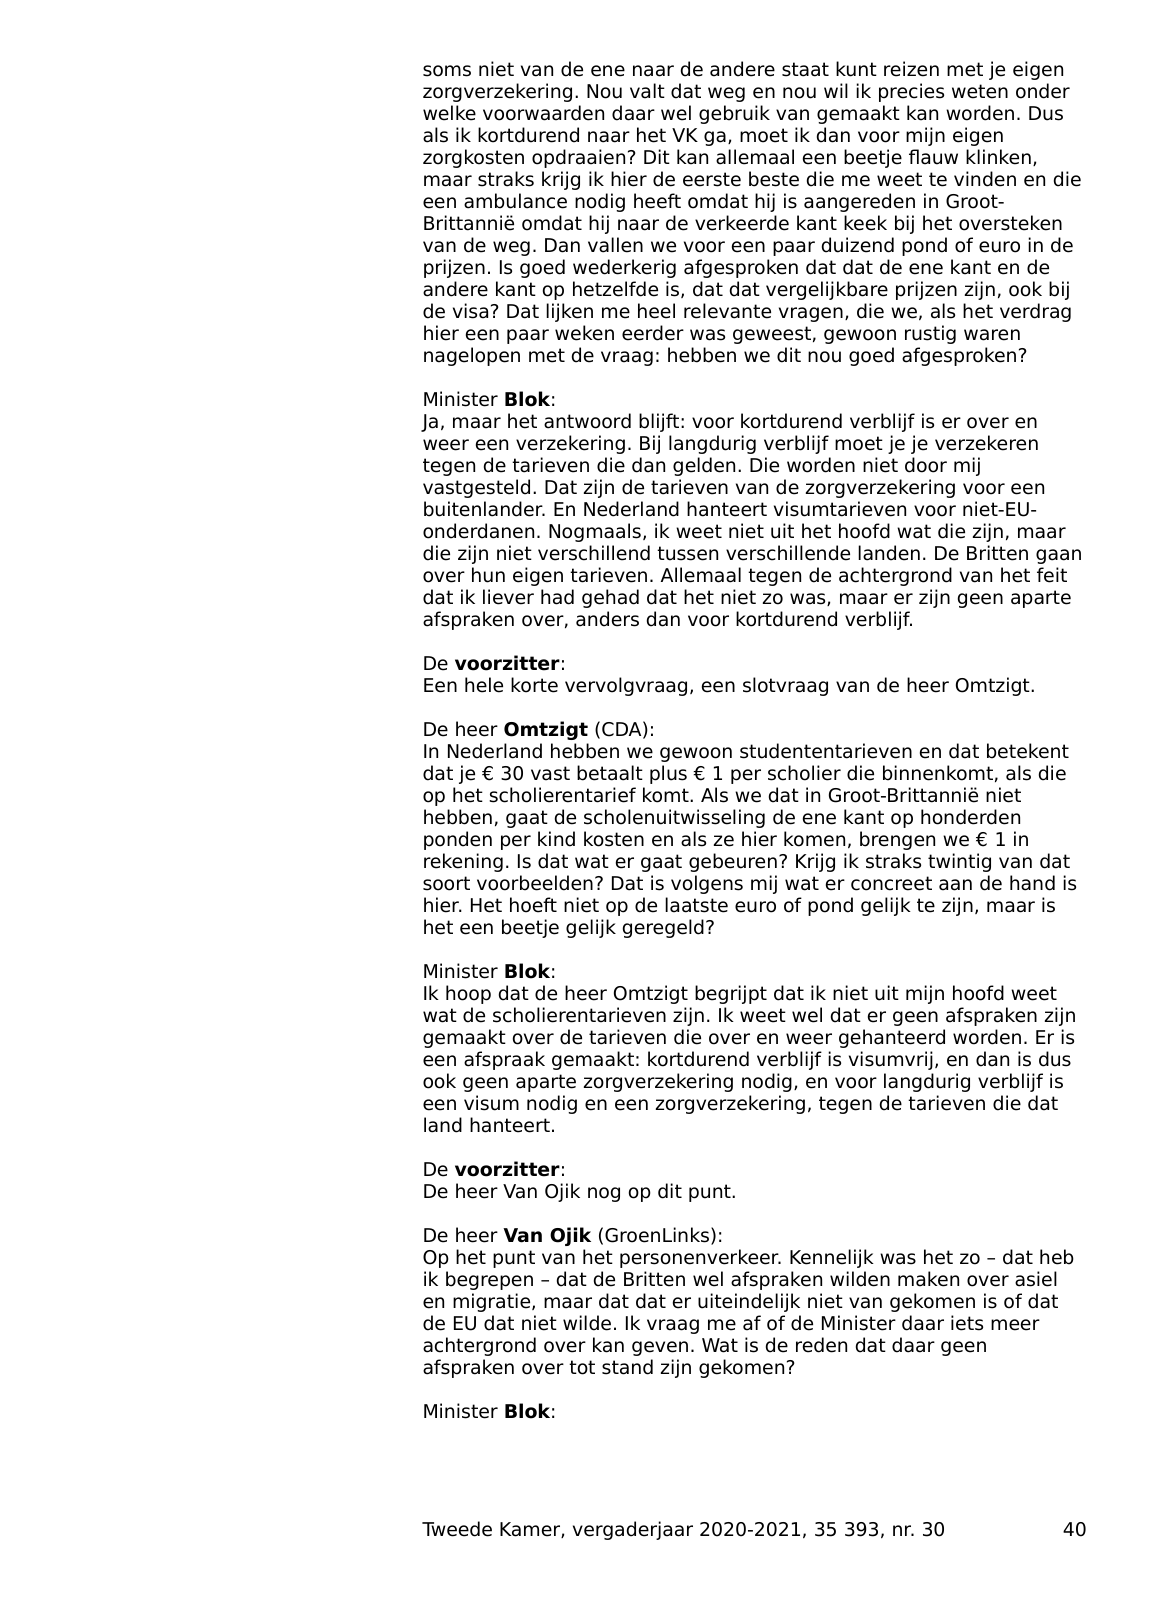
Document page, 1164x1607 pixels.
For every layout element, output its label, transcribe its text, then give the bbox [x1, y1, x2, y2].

text De voorzitter: [422, 653, 1087, 675]
text Ik hoop dat de heer Omtzigt begrijpt dat ik niet uit mijn hoofd weet wat de scholierentarieven zijn. Ik weet wel dat er geen afspraken zijn gemaakt over de tarieven die over en weer gehanteerd worden. Er is een afspraak gemaakt: kortdurend verblijf is visumvrij, en dan is dus ook geen aparte zorgverzekering nodig, en voor langdurig verblijf is een visum nodig en een zorgverzekering, tegen de tarieven die dat land hanteert. [422, 983, 1087, 1137]
text Een hele korte vervolgvraag, een slotvraag van de heer Omtzigt. [422, 675, 1087, 697]
text De heer Van Ojik nog op dit punt. [422, 1181, 1087, 1203]
text In Nederland hebben we gewoon studententarieven en dat betekent dat je € 30 vast betaalt plus € 1 per scholier die binnenkomt, als die op het scholierentarief komt. Als we dat in Groot-Brittannië niet hebben, gaat de scholenuitwisseling de ene kant op honderden ponden per kind kosten en als ze hier komen, brengen we € 1 in rekening. Is dat wat er gaat gebeuren? Krijg ik straks twintig van dat soort voorbeelden? Dat is volgens mij wat er concreet aan de hand is hier. Het hoeft niet op de laatste euro of pond gelijk te zijn, maar is het een beetje gelijk geregeld? [422, 741, 1087, 939]
text De voorzitter: [422, 1159, 1087, 1181]
text Ja, maar het antwoord blijft: voor kortdurend verblijf is er over en weer een verzekering. Bij langdurig verblijf moet je je verzekeren tegen de tarieven die dan gelden. Die worden niet door mij vastgesteld. Dat zijn de tarieven van de zorgverzekering voor een buitenlander. En Nederland hanteert visumtarieven voor niet-EU-onderdanen. Nogmaals, ik weet niet uit het hoofd wat die zijn, maar die zijn niet verschillend tussen verschillende landen. De Britten gaan over hun eigen tarieven. Allemaal tegen de achtergrond van het feit dat ik liever had gehad dat het niet zo was, maar er zijn geen aparte afspraken over, anders dan voor kortdurend verblijf. [422, 411, 1087, 631]
text De heer Van Ojik (GroenLinks): [422, 1225, 1087, 1247]
text Minister Blok: [422, 961, 1087, 983]
text De heer Omtzigt (CDA): [422, 719, 1087, 741]
text Minister Blok: [422, 389, 1087, 411]
text soms niet van de ene naar de andere staat kunt reizen met je eigen zorgverzekering. Nou valt dat weg en nou wil ik precies weten onder welke voorwaarden daar wel gebruik van gemaakt kan worden. Dus als ik kortdurend naar het VK ga, moet ik dan voor mijn eigen zorgkosten opdraaien? Dit kan allemaal een beetje flauw klinken, maar straks krijg ik hier de eerste beste die me weet te vinden en die een ambulance nodig heeft omdat hij is aangereden in Groot-Brittannië omdat hij naar de verkeerde kant keek bij het oversteken van de weg. Dan vallen we voor een paar duizend pond of euro in de prijzen. Is goed wederkerig afgesproken dat dat de ene kant en de andere kant op hetzelfde is, dat dat vergelijkbare prijzen zijn, ook bij de visa? Dat lijken me heel relevante vragen, die we, als het verdrag hier een paar weken eerder was geweest, gewoon rustig waren nagelopen met de vraag: hebben we dit nou goed afgesproken? [422, 59, 1087, 367]
text Minister Blok: [422, 1401, 1087, 1423]
text Op het punt van het personenverkeer. Kennelijk was het zo – dat heb ik begrepen – dat de Britten wel afspraken wilden maken over asiel en migratie, maar dat dat er uiteindelijk niet van gekomen is of dat de EU dat niet wilde. Ik vraag me af of de Minister daar iets meer achtergrond over kan geven. Wat is de reden dat daar geen afspraken over tot stand zijn gekomen? [422, 1247, 1087, 1379]
